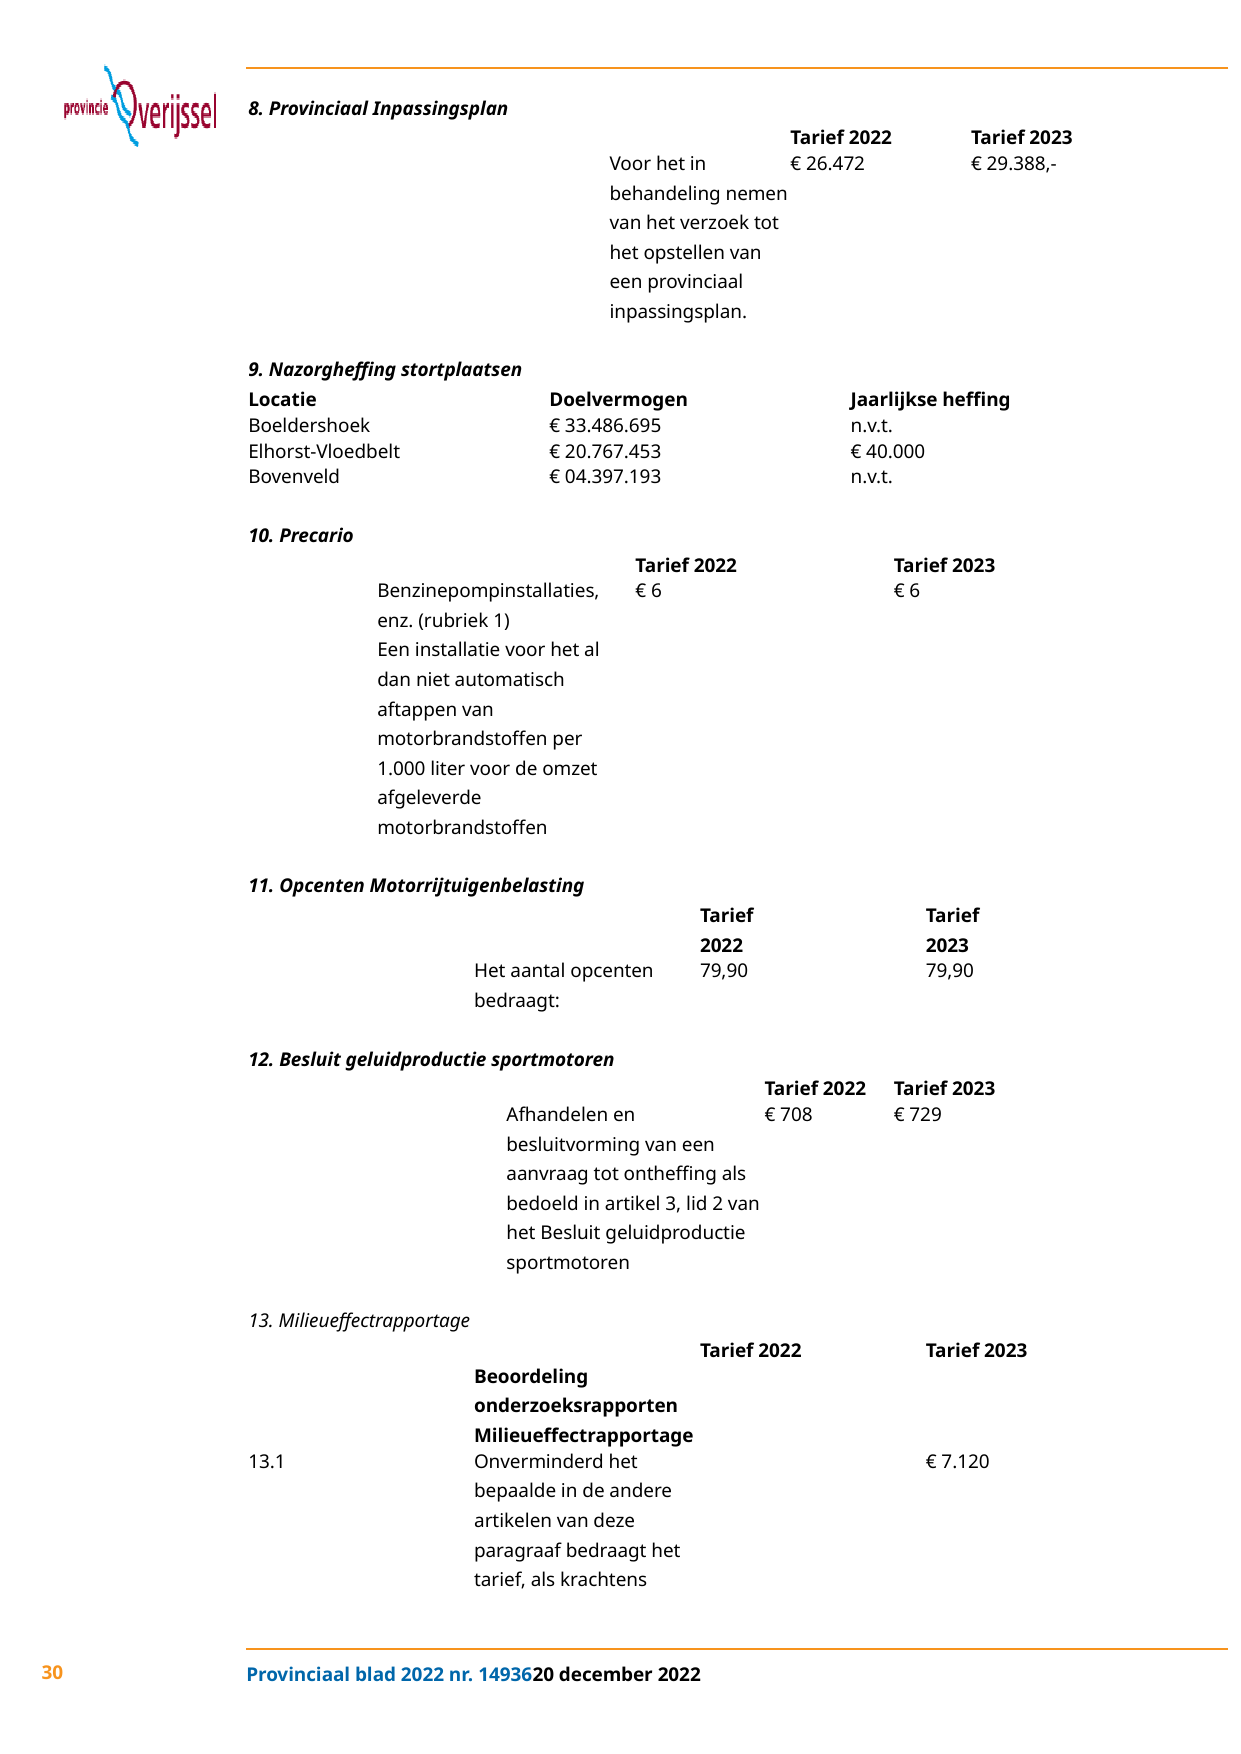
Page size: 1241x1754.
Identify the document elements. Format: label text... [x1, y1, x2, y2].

table_cell € 29.388,- [971, 150, 1152, 324]
table_cell € 729 [894, 1101, 1152, 1275]
table_header [248, 1076, 506, 1101]
table_cell € 26.472 [790, 150, 971, 324]
table_header Tarief 2022 [764, 1076, 893, 1101]
table_header [377, 552, 635, 577]
table_cell [248, 958, 474, 1013]
table_cell [700, 1363, 926, 1448]
table_header [248, 125, 429, 150]
table_header Tarief 2022 [790, 125, 971, 150]
table_cell [248, 1101, 506, 1275]
table_cell € 33.486.695 [549, 412, 850, 438]
table_header [248, 903, 474, 958]
table_cell [248, 150, 429, 324]
table_header [609, 125, 790, 150]
table_cell [248, 1363, 474, 1448]
table_cell € 708 [764, 1101, 893, 1275]
table_cell € 40.000 [850, 438, 1152, 463]
text 11. Opcenten Motorrijtuigenbelasting [248, 873, 1152, 898]
table_cell 79,90 [926, 958, 1152, 1013]
text 10. Precario [248, 522, 1152, 548]
table_cell 79,90 [700, 958, 926, 1013]
table_cell € 04.397.193 [549, 464, 850, 489]
table_cell € 7.120 [926, 1448, 1152, 1592]
table_cell n.v.t. [850, 464, 1152, 489]
table_cell € 6 [894, 578, 1152, 840]
table_header Tarief 2022 [635, 552, 893, 577]
table_cell Afhandelen en besluitvorming van een aanvraag tot ontheffing als bedoeld in artikel 3, lid 2 van het Besluit geluidproductie sportmotoren [506, 1101, 764, 1275]
table_cell Beoordeling onderzoeksrapporten Milieueffectrapportage [474, 1363, 700, 1448]
text 8. Provinciaal Inpassingsplan [248, 95, 1152, 121]
table_cell Benzinepompinstallaties, enz. (rubriek 1) Een installatie voor het al dan niet automatisch aftappen van motorbrandstoffen per 1.000 liter voor de omzet afgeleverde motorbrandstoffen [377, 578, 635, 840]
table_header [429, 125, 609, 150]
table_cell Bovenveld [248, 464, 549, 489]
table_header Tarief 2023 [894, 552, 1152, 577]
text 13. Milieueffectrapportage [248, 1308, 1152, 1333]
table_cell Het aantal opcenten bedraagt: [474, 958, 700, 1013]
table_cell Voor het in behandeling nemen van het verzoek tot het opstellen van een provinciaal inpassingsplan. [609, 150, 790, 324]
table_header [474, 1338, 700, 1363]
table_cell € 20.767.453 [549, 438, 850, 463]
text 9. Nazorgheffing stortplaatsen [248, 357, 1152, 382]
table_header [474, 903, 700, 958]
table_cell Elhorst-Vloedbelt [248, 438, 549, 463]
table_header Locatie [248, 386, 549, 412]
table_header Tarief 2022 [700, 903, 926, 958]
table_cell Onverminderd het bepaalde in de andere artikelen van deze paragraaf bedraagt het tarief, als krachtens [474, 1448, 700, 1592]
text 12. Besluit geluidproductie sportmotoren [248, 1046, 1152, 1072]
table_header [248, 552, 377, 577]
table_header Tarief 2023 [926, 1338, 1152, 1363]
picture [41, 47, 231, 172]
table_cell Boeldershoek [248, 412, 549, 438]
table_cell n.v.t. [850, 412, 1152, 438]
table_header Tarief 2023 [926, 903, 1152, 958]
table_header [248, 1338, 474, 1363]
table_cell [248, 578, 377, 840]
table_cell 13.1 [248, 1448, 474, 1592]
table_header Doelvermogen [549, 386, 850, 412]
table_header [506, 1076, 764, 1101]
table_cell [700, 1448, 926, 1592]
table_header Tarief 2022 [700, 1338, 926, 1363]
table_cell [926, 1363, 1152, 1448]
table_header Tarief 2023 [894, 1076, 1152, 1101]
table_cell € 6 [635, 578, 893, 840]
table_cell [429, 150, 609, 324]
table_header Jaarlijkse heffing [850, 386, 1152, 412]
table_header Tarief 2023 [971, 125, 1152, 150]
